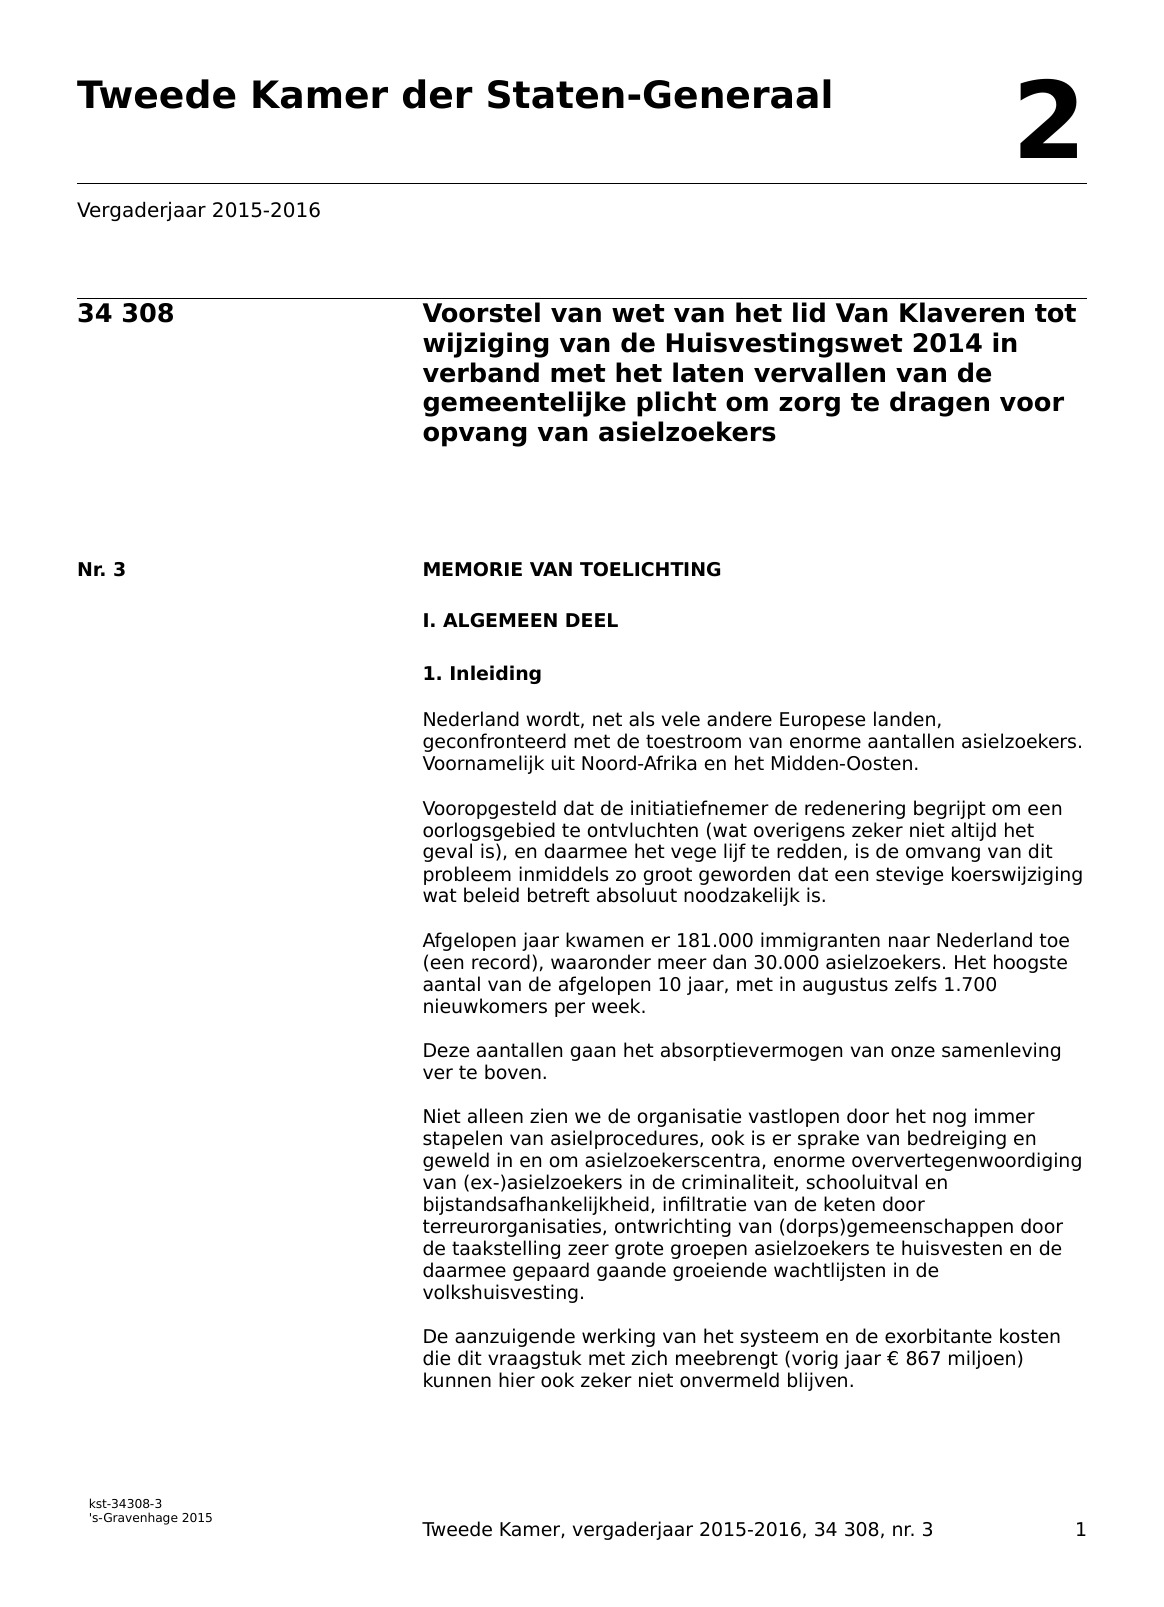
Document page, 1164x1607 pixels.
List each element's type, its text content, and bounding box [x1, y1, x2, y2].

subtitle Nr. 3 MEMORIE VAN TOELICHTING [77, 558, 1087, 580]
text Niet alleen zien we de organisatie vastlopen door het nog immer stapelen van asielprocedures, ook is er sprake van bedreiging en geweld in en om asielzoekerscentra, enorme oververtegenwoordiging van (ex-)asielzoekers in de criminaliteit, schooluitval en bijstandsafhankelijkheid, infiltratie van de keten door terreurorganisaties, ontwrichting van (dorps)gemeenschappen door de taakstelling zeer grote groepen asielzoekers te huisvesten en de daarmee gepaard gaande groeiende wachtlijsten in de volkshuisvesting. [422, 1106, 1087, 1304]
table_header Tweede Kamer der Staten-Generaal [77, 59, 886, 183]
table_header 2 [886, 59, 1087, 183]
subtitle 34 308 Voorstel van wet van het lid Van Klaveren tot wijziging van de Huisvestingswet 2014 in verband met het laten vervallen van de gemeentelijke plicht om zorg te dragen voor opvang van asielzoekers [77, 299, 1087, 447]
text 's-Gravenhage 2015 [88, 1511, 323, 1525]
text De aanzuigende werking van het systeem en de exorbitante kosten die dit vraagstuk met zich meebrengt (vorig jaar € 867 miljoen) kunnen hier ook zeker niet onvermeld blijven. [422, 1326, 1087, 1392]
text Vooropgesteld dat de initiatiefnemer de redenering begrijpt om een oorlogsgebied te ontvluchten (wat overigens zeker niet altijd het geval is), en daarmee het vege lijf te redden, is de omvang van dit probleem inmiddels zo groot geworden dat een stevige koerswijziging wat beleid betreft absoluut noodzakelijk is. [422, 797, 1087, 907]
text Afgelopen jaar kwamen er 181.000 immigranten naar Nederland toe (een record), waaronder meer dan 30.000 asielzoekers. Het hoogste aantal van de afgelopen 10 jaar, met in augustus zelfs 1.700 nieuwkomers per week. [422, 929, 1087, 1017]
subtitle 1. Inleiding [422, 662, 1087, 684]
subtitle I. ALGEMEEN DEEL [422, 610, 1087, 632]
table_cell Vergaderjaar 2015-2016 [77, 184, 1087, 298]
text Nederland wordt, net als vele andere Europese landen, geconfronteerd met de toestroom van enorme aantallen asielzoekers. Voornamelijk uit Noord-Afrika en het Midden-Oosten. [422, 709, 1087, 775]
text kst-34308-3 [88, 1497, 323, 1511]
text Deze aantallen gaan het absorptievermogen van onze samenleving ver te boven. [422, 1040, 1087, 1084]
